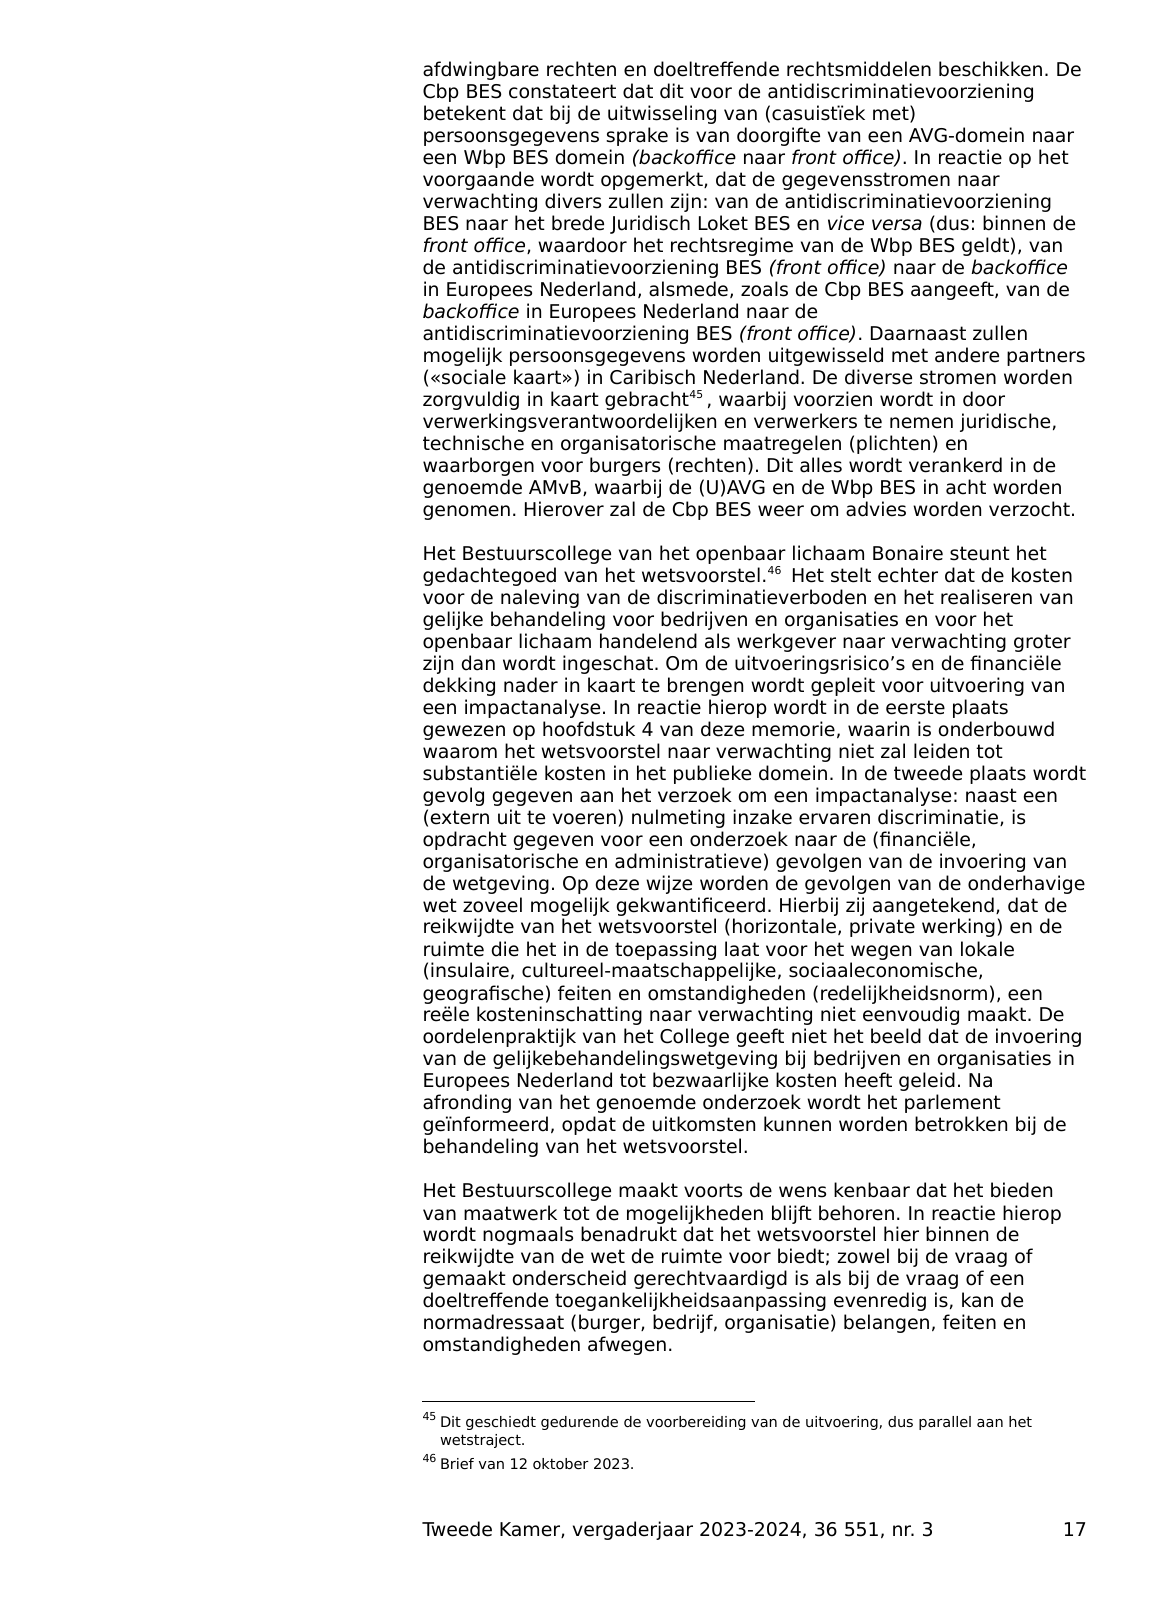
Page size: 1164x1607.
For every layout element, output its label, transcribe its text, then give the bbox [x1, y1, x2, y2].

text afdwingbare rechten en doeltreffende rechtsmiddelen beschikken. De Cbp BES constateert dat dit voor de antidiscriminatievoorziening betekent dat bij de uitwisseling van (casuistïek met) persoonsgegevens sprake is van doorgifte van een AVG-domein naar een Wbp BES domein (backoffice naar front office). In reactie op het voorgaande wordt opgemerkt, dat de gegevensstromen naar verwachting divers zullen zijn: van de antidiscriminatievoorziening BES naar het brede Juridisch Loket BES en vice versa (dus: binnen de front office, waardoor het rechtsregime van de Wbp BES geldt), van de antidiscriminatievoorziening BES (front office) naar de backoffice in Europees Nederland, alsmede, zoals de Cbp BES aangeeft, van de backoffice in Europees Nederland naar de antidiscriminatievoorziening BES (front office). Daarnaast zullen mogelijk persoonsgegevens worden uitgewisseld met andere partners («sociale kaart») in Caribisch Nederland. De diverse stromen worden zorgvuldig in kaart gebracht, waarbij voorzien wordt in door verwerkingsverantwoordelijken en verwerkers te nemen juridische, technische en organisatorische maatregelen (plichten) en waarborgen voor burgers (rechten). Dit alles wordt verankerd in de genoemde AMvB, waarbij de (U)AVG en de Wbp BES in acht worden genomen. Hierover zal de Cbp BES weer om advies worden verzocht. [422, 59, 1087, 521]
text Dit geschiedt gedurende de voorbereiding van de uitvoering, dus parallel aan het wetstraject. [422, 1410, 1087, 1449]
text Het Bestuurscollege van het openbaar lichaam Bonaire steunt het gedachtegoed van het wetsvoorstel. Het stelt echter dat de kosten voor de naleving van de discriminatieverboden en het realiseren van gelijke behandeling voor bedrijven en organisaties en voor het openbaar lichaam handelend als werkgever naar verwachting groter zijn dan wordt ingeschat. Om de uitvoeringsrisico’s en de financiële dekking nader in kaart te brengen wordt gepleit voor uitvoering van een impactanalyse. In reactie hierop wordt in de eerste plaats gewezen op hoofdstuk 4 van deze memorie, waarin is onderbouwd waarom het wetsvoorstel naar verwachting niet zal leiden tot substantiële kosten in het publieke domein. In de tweede plaats wordt gevolg gegeven aan het verzoek om een impactanalyse: naast een (extern uit te voeren) nulmeting inzake ervaren discriminatie, is opdracht gegeven voor een onderzoek naar de (financiële, organisatorische en administratieve) gevolgen van de invoering van de wetgeving. Op deze wijze worden de gevolgen van de onderhavige wet zoveel mogelijk gekwantificeerd. Hierbij zij aangetekend, dat de reikwijdte van het wetsvoorstel (horizontale, private werking) en de ruimte die het in de toepassing laat voor het wegen van lokale (insulaire, cultureel-maatschappelijke, sociaaleconomische, geografische) feiten en omstandigheden (redelijkheidsnorm), een reële kosteninschatting naar verwachting niet eenvoudig maakt. De oordelenpraktijk van het College geeft niet het beeld dat de invoering van de gelijkebehandelingswetgeving bij bedrijven en organisaties in Europees Nederland tot bezwaarlijke kosten heeft geleid. Na afronding van het genoemde onderzoek wordt het parlement geïnformeerd, opdat de uitkomsten kunnen worden betrokken bij de behandeling van het wetsvoorstel. [422, 543, 1087, 1158]
text Brief van 12 oktober 2023. [422, 1452, 1087, 1474]
text Het Bestuurscollege maakt voorts de wens kenbaar dat het bieden van maatwerk tot de mogelijkheden blijft behoren. In reactie hierop wordt nogmaals benadrukt dat het wetsvoorstel hier binnen de reikwijdte van de wet de ruimte voor biedt; zowel bij de vraag of gemaakt onderscheid gerechtvaardigd is als bij de vraag of een doeltreffende toegankelijkheidsaanpassing evenredig is, kan de normadressaat (burger, bedrijf, organisatie) belangen, feiten en omstandigheden afwegen. [422, 1180, 1087, 1356]
